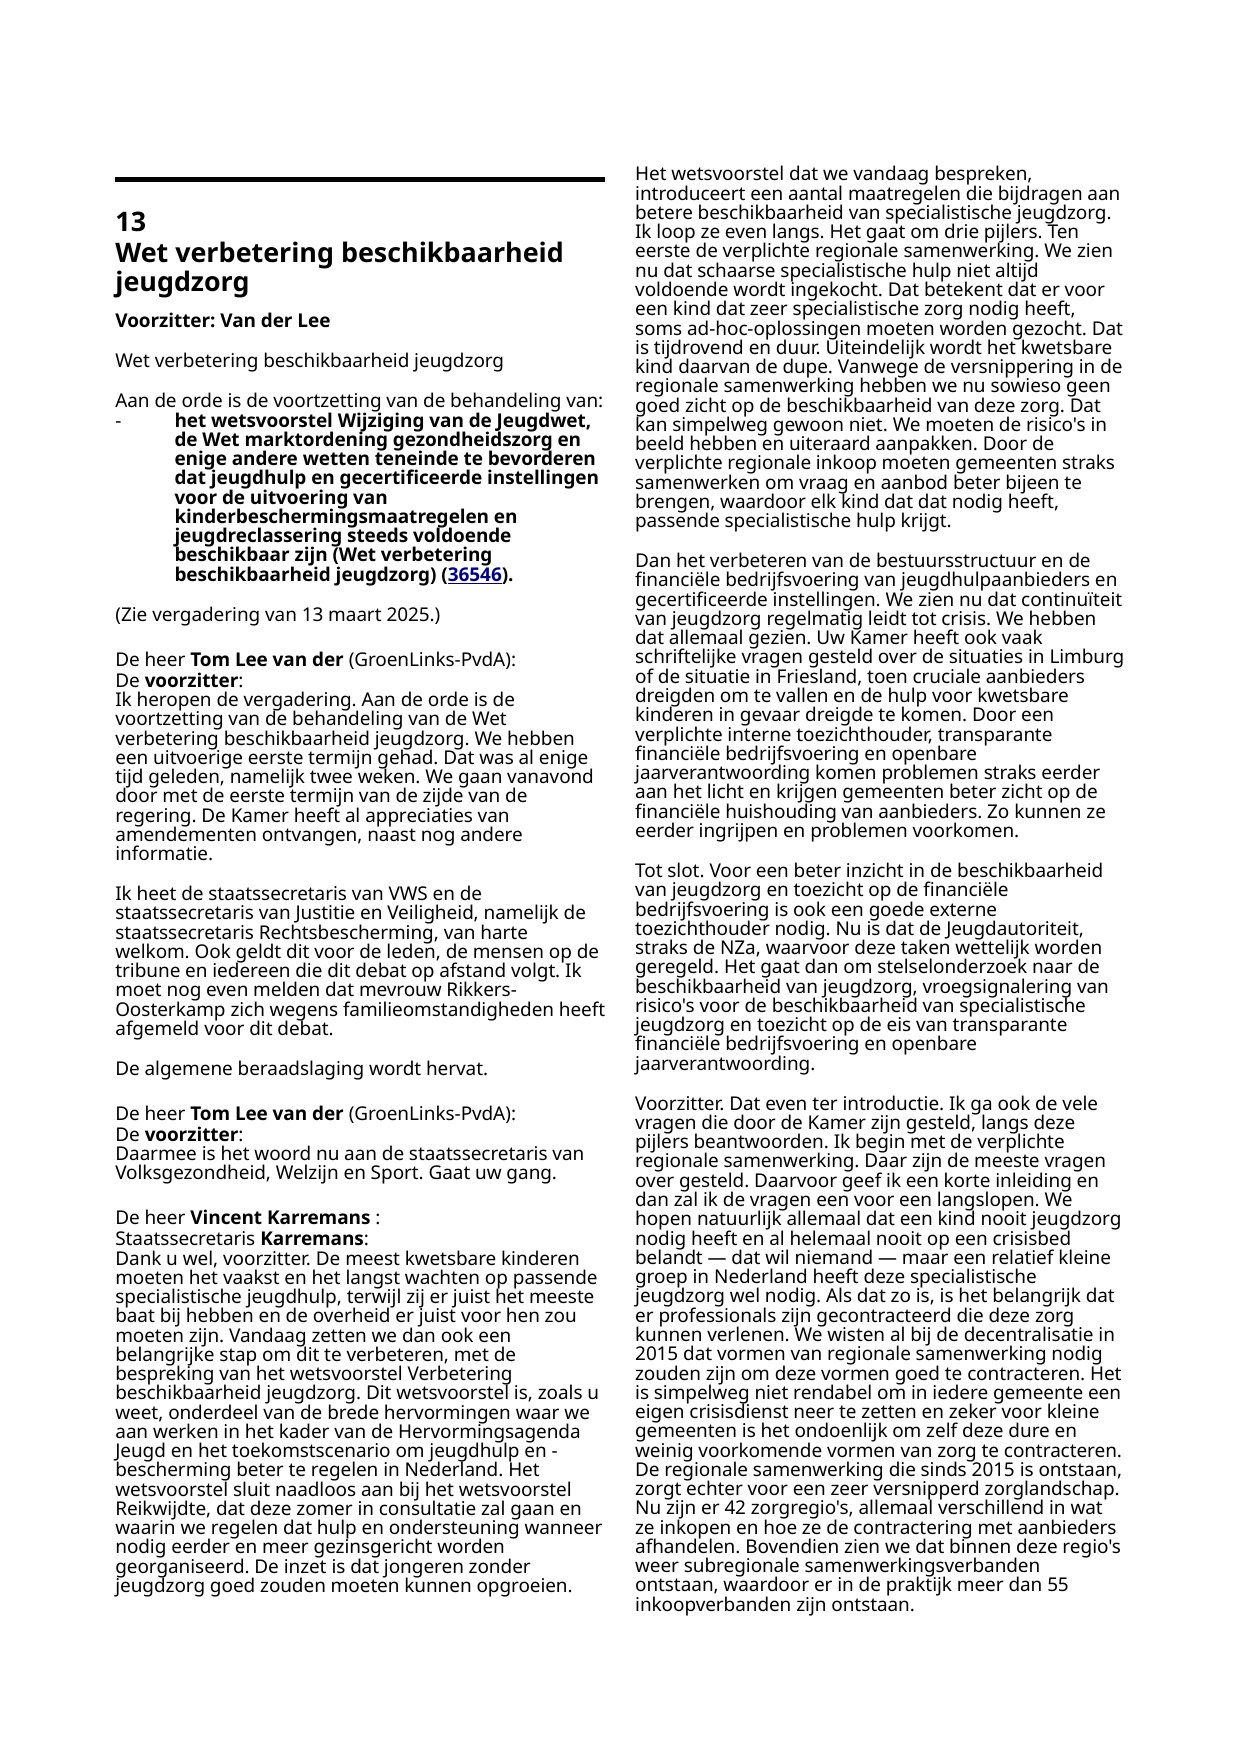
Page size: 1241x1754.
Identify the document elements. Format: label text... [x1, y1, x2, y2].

text 13 [115, 203, 605, 239]
text De voorzitter: [115, 672, 605, 691]
text De heer Vincent Karremans : [115, 1204, 605, 1230]
text Voorzitter. Dat even ter introductie. Ik ga ook de vele vragen die door de Kamer zijn gesteld, langs deze pijlers beantwoorden. Ik begin met de verplichte regionale samenwerking. Daar zijn de meeste vragen over gesteld. Daarvoor geef ik een korte inleiding en dan zal ik de vragen een voor een langslopen. We hopen natuurlijk allemaal dat een kind nooit jeugdzorg nodig heeft en al helemaal nooit op een crisisbed belandt — dat wil niemand — maar een relatief kleine groep in Nederland heeft deze specialistische jeugdzorg wel nodig. Als dat zo is, is het belangrijk dat er professionals zijn gecontracteerd die deze zorg kunnen verlenen. We wisten al bij de decentralisatie in 2015 dat vormen van regionale samenwerking nodig zouden zijn om deze vormen goed te contracteren. Het is simpelweg niet rendabel om in iedere gemeente een eigen crisisdienst neer te zetten en zeker voor kleine gemeenten is het ondoenlijk om zelf deze dure en weinig voorkomende vormen van zorg te contracteren. De regionale samenwerking die sinds 2015 is ontstaan, zorgt echter voor een zeer versnipperd zorglandschap. Nu zijn er 42 zorgregio's, allemaal verschillend in wat ze inkopen en hoe ze de contractering met aanbieders afhandelen. Bovendien zien we dat binnen deze regio's weer subregionale samenwerkingsverbanden ontstaan, waardoor er in de praktijk meer dan 55 inkoopverbanden zijn ontstaan. [635, 1095, 1125, 1615]
text (Zie vergadering van 13 maart 2025.) [115, 606, 605, 625]
text Ik heropen de vergadering. Aan de orde is de voortzetting van de behandeling van de Wet verbetering beschikbaarheid jeugdzorg. We hebben een uitvoerige eerste termijn gehad. Dat was al enige tijd geleden, namelijk twee weken. We gaan vanavond door met de eerste termijn van de zijde van de regering. De Kamer heeft al appreciaties van amendementen ontvangen, naast nog andere informatie. [115, 691, 605, 864]
text Staatssecretaris Karremans: [115, 1230, 605, 1249]
list het wetsvoorstel Wijziging van de Jeugdwet, de Wet marktordening gezondheidszorg en enige andere wetten teneinde te bevorderen dat jeugdhulp en gecertificeerde instellingen voor de uitvoering van kinderbeschermingsmaatregelen en jeugdreclassering steeds voldoende beschikbaar zijn (Wet verbetering beschikbaarheid jeugdzorg) (36546). [115, 412, 605, 585]
text Tot slot. Voor een beter inzicht in de beschikbaarheid van jeugdzorg en toezicht op de financiële bedrijfsvoering is ook een goede externe toezichthouder nodig. Nu is dat de Jeugdautoriteit, straks de NZa, waarvoor deze taken wettelijk worden geregeld. Het gaat dan om stelselonderzoek naar de beschikbaarheid van jeugdzorg, vroegsignalering van risico's voor de beschikbaarheid van specialistische jeugdzorg en toezicht op de eis van transparante financiële bedrijfsvoering en openbare jaarverantwoording. [635, 862, 1125, 1074]
text Daarmee is het woord nu aan de staatssecretaris van Volksgezondheid, Welzijn en Sport. Gaat uw gang. [115, 1145, 605, 1184]
text Voorzitter: Van der Lee [115, 312, 605, 332]
text Ik heet de staatssecretaris van VWS en de staatssecretaris van Justitie en Veiligheid, namelijk de staatssecretaris Rechtsbescherming, van harte welkom. Ook geldt dit voor de leden, de mensen op de tribune en iedereen die dit debat op afstand volgt. Ik moet nog even melden dat mevrouw Rikkers-Oosterkamp zich wegens familieomstandigheden heeft afgemeld voor dit debat. [115, 885, 605, 1039]
text Het wetsvoorstel dat we vandaag bespreken, introduceert een aantal maatregelen die bijdragen aan betere beschikbaarheid van specialistische jeugdzorg. Ik loop ze even langs. Het gaat om drie pijlers. Ten eerste de verplichte regionale samenwerking. We zien nu dat schaarse specialistische hulp niet altijd voldoende wordt ingekocht. Dat betekent dat er voor een kind dat zeer specialistische zorg nodig heeft, soms ad-hoc-oplossingen moeten worden gezocht. Dat is tijdrovend en duur. Uiteindelijk wordt het kwetsbare kind daarvan de dupe. Vanwege de versnippering in de regionale samenwerking hebben we nu sowieso geen goed zicht op de beschikbaarheid van deze zorg. Dat kan simpelweg gewoon niet. We moeten de risico's in beeld hebben en uiteraard aanpakken. Door de verplichte regionale inkoop moeten gemeenten straks samenwerken om vraag en aanbod beter bijeen te brengen, waardoor elk kind dat dat nodig heeft, passende specialistische hulp krijgt. [635, 165, 1125, 531]
text Wet verbetering beschikbaarheid jeugdzorg [115, 239, 605, 312]
text Aan de orde is de voortzetting van de behandeling van: [115, 392, 605, 412]
text De heer Tom Lee van der (GroenLinks-PvdA): [115, 646, 605, 672]
text Dan het verbeteren van de bestuursstructuur en de financiële bedrijfsvoering van jeugdhulpaanbieders en gecertificeerde instellingen. We zien nu dat continuïteit van jeugdzorg regelmatig leidt tot crisis. We hebben dat allemaal gezien. Uw Kamer heeft ook vaak schriftelijke vragen gesteld over de situaties in Limburg of de situatie in Friesland, toen cruciale aanbieders dreigden om te vallen en de hulp voor kwetsbare kinderen in gevaar dreigde te komen. Door een verplichte interne toezichthouder, transparante financiële bedrijfsvoering en openbare jaarverantwoording komen problemen straks eerder aan het licht en krijgen gemeenten beter zicht op de financiële huishouding van aanbieders. Zo kunnen ze eerder ingrijpen en problemen voorkomen. [635, 552, 1125, 841]
text De heer Tom Lee van der (GroenLinks-PvdA): [115, 1100, 605, 1126]
text De algemene beraadslaging wordt hervat. [115, 1060, 605, 1079]
text Wet verbetering beschikbaarheid jeugdzorg [115, 352, 605, 372]
text De voorzitter: [115, 1126, 605, 1145]
text Dank u wel, voorzitter. De meest kwetsbare kinderen moeten het vaakst en het langst wachten op passende specialistische jeugdhulp, terwijl zij er juist het meeste baat bij hebben en de overheid er juist voor hen zou moeten zijn. Vandaag zetten we dan ook een belangrijke stap om dit te verbeteren, met de bespreking van het wetsvoorstel Verbetering beschikbaarheid jeugdzorg. Dit wetsvoorstel is, zoals u weet, onderdeel van de brede hervormingen waar we aan werken in het kader van de Hervormingsagenda Jeugd en het toekomstscenario om jeugdhulp en -bescherming beter te regelen in Nederland. Het wetsvoorstel sluit naadloos aan bij het wetsvoorstel Reikwijdte, dat deze zomer in consultatie zal gaan en waarin we regelen dat hulp en ondersteuning wanneer nodig eerder en meer gezinsgericht worden georganiseerd. De inzet is dat jongeren zonder jeugdzorg goed zouden moeten kunnen opgroeien. [115, 1249, 605, 1596]
